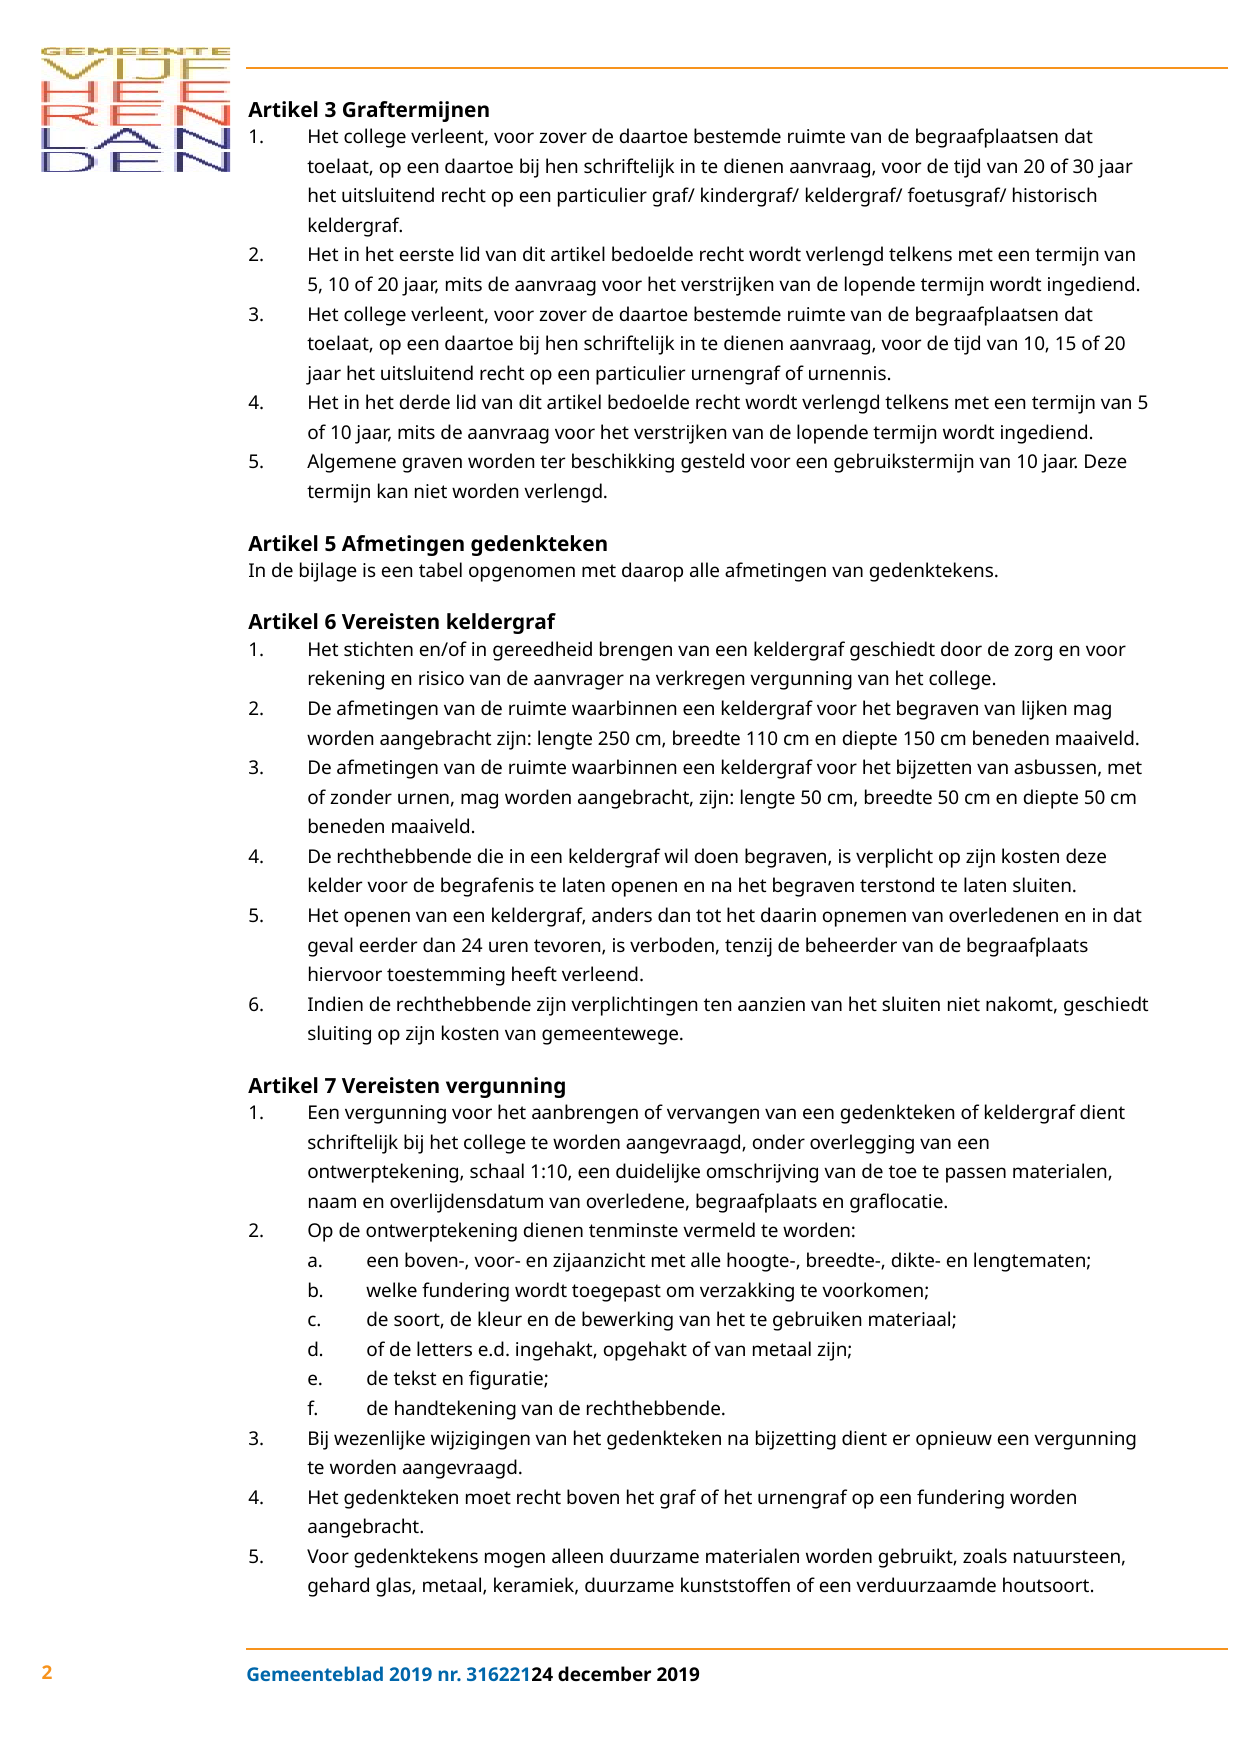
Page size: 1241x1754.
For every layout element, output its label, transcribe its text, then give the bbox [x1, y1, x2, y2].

list De afmetingen van de ruimte waarbinnen een keldergraf voor het begraven van lijken mag worden aangebracht zijn: lengte 250 cm, breedte 110 cm en diepte 150 cm beneden maaiveld. [248, 695, 1152, 750]
list de tekst en figuratie; [307, 1366, 1152, 1391]
list Het openen van een keldergraf, anders dan tot het daarin opnemen van overledenen en in dat geval eerder dan 24 uren tevoren, is verboden, tenzij de beheerder van de begraafplaats hiervoor toestemming heeft verleend. [248, 902, 1152, 987]
list Bij wezenlijke wijzigingen van het gedenkteken na bijzetting dient er opnieuw een vergunning te worden aangevraagd. [248, 1425, 1152, 1480]
list Het gedenkteken moet recht boven het graf of het urnengraf op een fundering worden aangebracht. [248, 1484, 1152, 1539]
picture [41, 47, 231, 172]
list De afmetingen van de ruimte waarbinnen een keldergraf voor het bijzetten van asbussen, met of zonder urnen, mag worden aangebracht, zijn: lengte 50 cm, breedte 50 cm en diepte 50 cm beneden maaiveld. [248, 754, 1152, 839]
text In de bijlage is een tabel opgenomen met daarop alle afmetingen van gedenktekens. [248, 557, 1152, 583]
text Artikel 7 Vereisten vergunning [248, 1071, 1152, 1099]
list Op de ontwerptekening dienen tenminste vermeld te worden: [248, 1218, 1152, 1243]
list de handtekening van de rechthebbende. [307, 1395, 1152, 1421]
list Het college verleent, voor zover de daartoe bestemde ruimte van de begraafplaatsen dat toelaat, op een daartoe bij hen schriftelijk in te dienen aanvraag, voor de tijd van 20 of 30 jaar het uitsluitend recht op een particulier graf/ kindergraf/ keldergraf/ foetusgraf/ historisch keldergraf. [248, 123, 1152, 238]
list de soort, de kleur en de bewerking van het te gebruiken materiaal; [307, 1306, 1152, 1332]
list Het in het derde lid van dit artikel bedoelde recht wordt verlengd telkens met een termijn van 5 of 10 jaar, mits de aanvraag voor het verstrijken van de lopende termijn wordt ingediend. [248, 389, 1152, 445]
text Artikel 5 Afmetingen gedenkteken [248, 529, 1152, 557]
list Het college verleent, voor zover de daartoe bestemde ruimte van de begraafplaatsen dat toelaat, op een daartoe bij hen schriftelijk in te dienen aanvraag, voor de tijd van 10, 15 of 20 jaar het uitsluitend recht op een particulier urnengraf of urnennis. [248, 301, 1152, 386]
text Artikel 3 Graftermijnen [248, 95, 1152, 123]
list Voor gedenktekens mogen alleen duurzame materialen worden gebruikt, zoals natuursteen, gehard glas, metaal, keramiek, duurzame kunststoffen of een verduurzaamde houtsoort. [248, 1543, 1152, 1598]
list Indien de rechthebbende zijn verplichtingen ten aanzien van het sluiten niet nakomt, geschiedt sluiting op zijn kosten van gemeentewege. [248, 991, 1152, 1046]
list welke fundering wordt toegepast om verzakking te voorkomen; [307, 1277, 1152, 1303]
list Het in het eerste lid van dit artikel bedoelde recht wordt verlengd telkens met een termijn van 5, 10 of 20 jaar, mits de aanvraag voor het verstrijken van de lopende termijn wordt ingediend. [248, 242, 1152, 297]
list of de letters e.d. ingehakt, opgehakt of van metaal zijn; [307, 1336, 1152, 1362]
list De rechthebbende die in een keldergraf wil doen begraven, is verplicht op zijn kosten deze kelder voor de begrafenis te laten openen en na het begraven terstond te laten sluiten. [248, 843, 1152, 898]
list Een vergunning voor het aanbrengen of vervangen van een gedenkteken of keldergraf dient schriftelijk bij het college te worden aangevraagd, onder overlegging van een ontwerptekening, schaal 1:10, een duidelijke omschrijving van de toe te passen materialen, naam en overlijdensdatum van overledene, begraafplaats en graflocatie. [248, 1099, 1152, 1214]
list Het stichten en/of in gereedheid brengen van een keldergraf geschiedt door de zorg en voor rekening en risico van de aanvrager na verkregen vergunning van het college. [248, 636, 1152, 691]
list een boven-, voor- en zijaanzicht met alle hoogte-, breedte-, dikte- en lengtematen; [307, 1247, 1152, 1273]
list Algemene graven worden ter beschikking gesteld voor een gebruikstermijn van 10 jaar. Deze termijn kan niet worden verlengd. [248, 449, 1152, 504]
text Artikel 6 Vereisten keldergraf [248, 607, 1152, 636]
